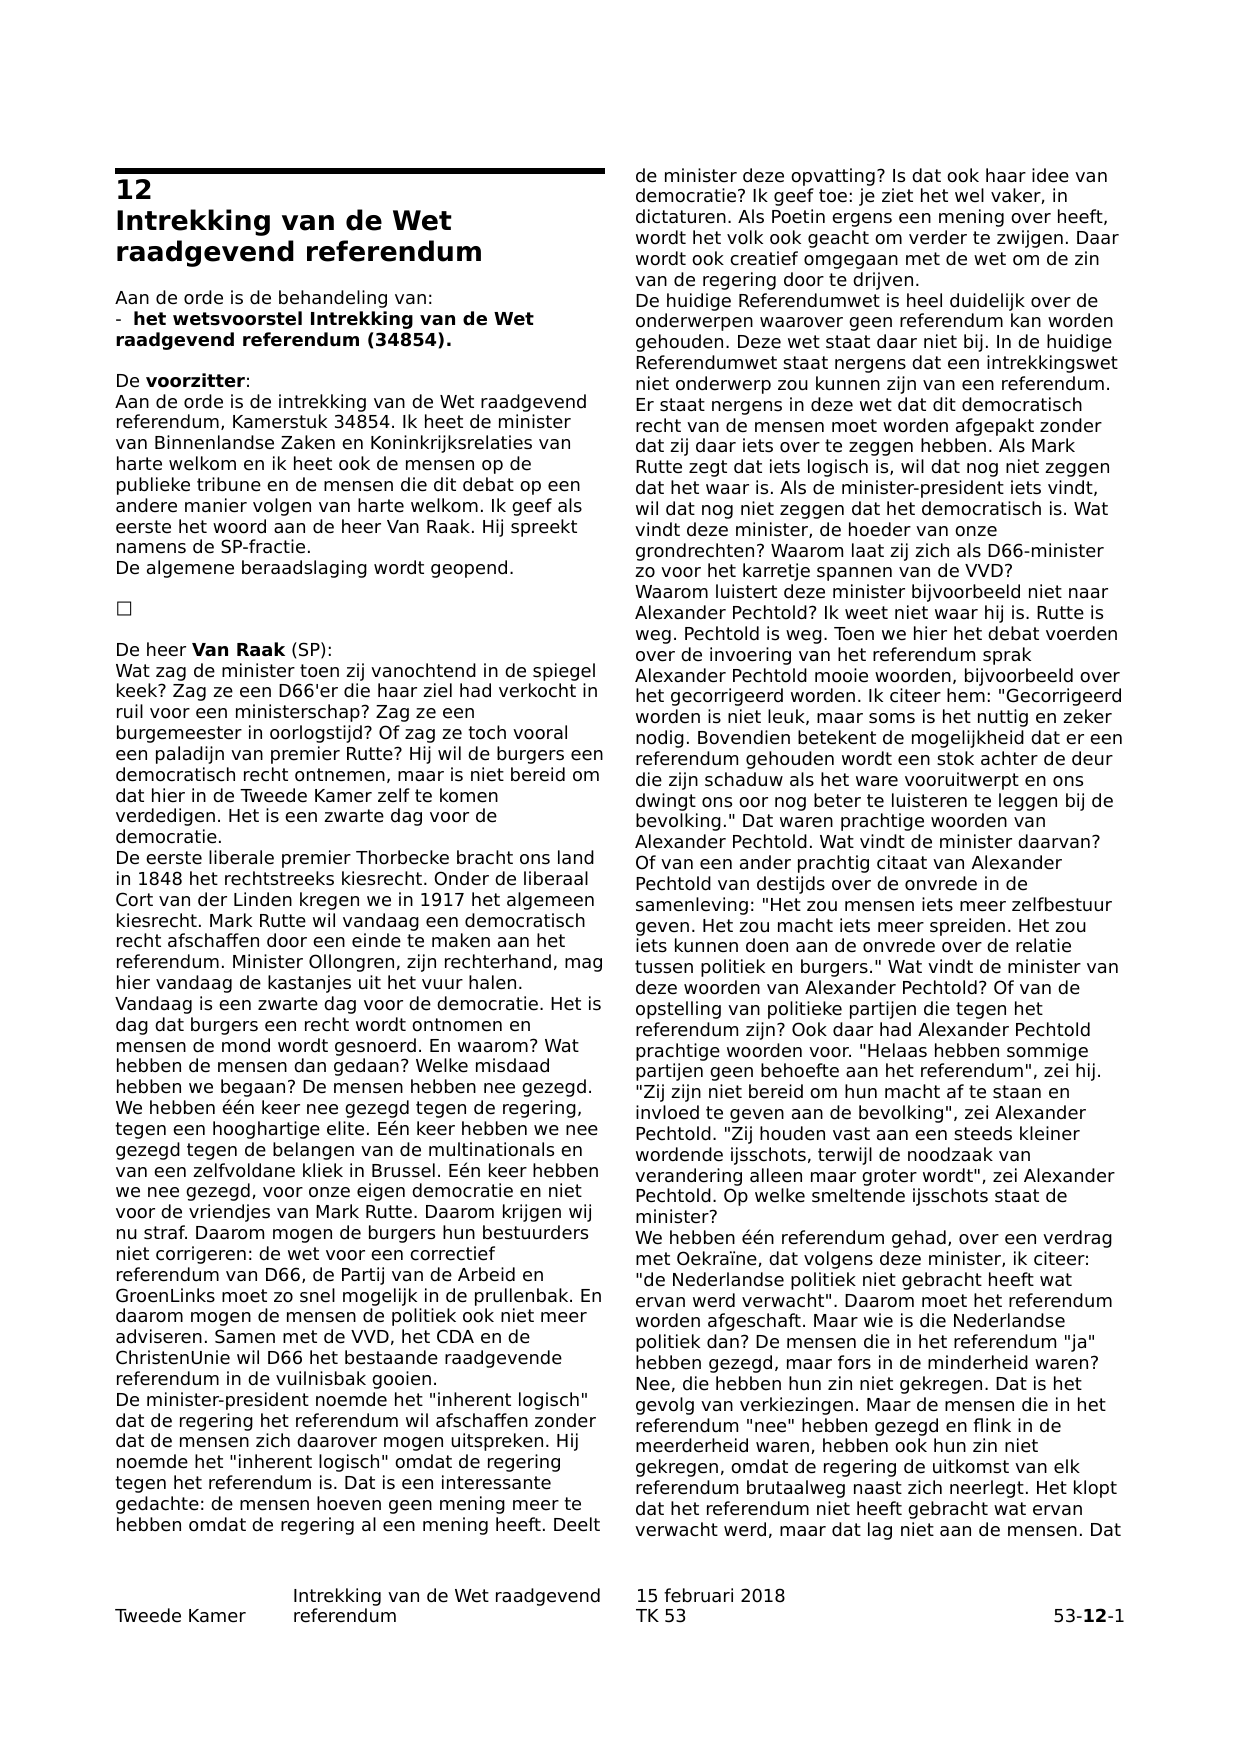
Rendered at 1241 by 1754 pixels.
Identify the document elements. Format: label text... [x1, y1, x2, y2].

list het wetsvoorstel Intrekking van de Wet raadgevend referendum (34854). [115, 309, 605, 351]
text We hebben één referendum gehad, over een verdrag met Oekraïne, dat volgens deze minister, ik citeer: "de Nederlandse politiek niet gebracht heeft wat ervan werd verwacht". Daarom moet het referendum worden afgeschaft. Maar wie is die Nederlandse politiek dan? De mensen die in het referendum "ja" hebben gezegd, maar fors in de minderheid waren? Nee, die hebben hun zin niet gekregen. Dat is het gevolg van verkiezingen. Maar de mensen die in het referendum "nee" hebben gezegd en flink in de meerderheid waren, hebben ook hun zin niet gekregen, omdat de regering de uitkomst van elk referendum brutaalweg naast zich neerlegt. Het klopt dat het referendum niet heeft gebracht wat ervan verwacht werd, maar dat lag niet aan de mensen. Dat [635, 1228, 1125, 1540]
text de minister deze opvatting? Is dat ook haar idee van democratie? Ik geef toe: je ziet het wel vaker, in dictaturen. Als Poetin ergens een mening over heeft, wordt het volk ook geacht om verder te zwijgen. Daar wordt ook creatief omgegaan met de wet om de zin van de regering door te drijven. [635, 165, 1125, 290]
text De minister-president noemde het "inherent logisch" dat de regering het referendum wil afschaffen zonder dat de mensen zich daarover mogen uitspreken. Hij noemde het "inherent logisch" omdat de regering tegen het referendum is. Dat is een interessante gedachte: de mensen hoeven geen mening meer te hebben omdat de regering al een mening heeft. Deelt [115, 1389, 605, 1535]
text De voorzitter: [115, 371, 605, 391]
text De eerste liberale premier Thorbecke bracht ons land in 1848 het rechtstreeks kiesrecht. Onder de liberaal Cort van der Linden kregen we in 1917 het algemeen kiesrecht. Mark Rutte wil vandaag een democratisch recht afschaffen door een einde te maken aan het referendum. Minister Ollongren, zijn rechterhand, mag hier vandaag de kastanjes uit het vuur halen. [115, 848, 605, 994]
text Aan de orde is de intrekking van de Wet raadgevend referendum, Kamerstuk 34854. Ik heet de minister van Binnenlandse Zaken en Koninkrijksrelaties van harte welkom en ik heet ook de mensen op de publieke tribune en de mensen die dit debat op een andere manier volgen van harte welkom. Ik geef als eerste het woord aan de heer Van Raak. Hij spreekt namens de SP-fractie. [115, 391, 605, 558]
text Waarom luistert deze minister bijvoorbeeld niet naar Alexander Pechtold? Ik weet niet waar hij is. Rutte is weg. Pechtold is weg. Toen we hier het debat voerden over de invoering van het referendum sprak Alexander Pechtold mooie woorden, bijvoorbeeld over het gecorrigeerd worden. Ik citeer hem: "Gecorrigeerd worden is niet leuk, maar soms is het nuttig en zeker nodig. Bovendien betekent de mogelijkheid dat er een referendum gehouden wordt een stok achter de deur die zijn schaduw als het ware vooruitwerpt en ons dwingt ons oor nog beter te luisteren te leggen bij de bevolking." Dat waren prachtige woorden van Alexander Pechtold. Wat vindt de minister daarvan? Of van een ander prachtig citaat van Alexander Pechtold van destijds over de onvrede in de samenleving: "Het zou mensen iets meer zelfbestuur geven. Het zou macht iets meer spreiden. Het zou iets kunnen doen aan de onvrede over de relatie tussen politiek en burgers." Wat vindt de minister van deze woorden van Alexander Pechtold? Of van de opstelling van politieke partijen die tegen het referendum zijn? Ook daar had Alexander Pechtold prachtige woorden voor. "Helaas hebben sommige partijen geen behoefte aan het referendum", zei hij. "Zij zijn niet bereid om hun macht af te staan en invloed te geven aan de bevolking", zei Alexander Pechtold. "Zij houden vast aan een steeds kleiner wordende ijsschots, terwijl de noodzaak van verandering alleen maar groter wordt", zei Alexander Pechtold. Op welke smeltende ijsschots staat de minister? [635, 582, 1125, 1228]
text Wat zag de minister toen zij vanochtend in de spiegel keek? Zag ze een D66'er die haar ziel had verkocht in ruil voor een ministerschap? Zag ze een burgemeester in oorlogstijd? Of zag ze toch vooral een paladijn van premier Rutte? Hij wil de burgers een democratisch recht ontnemen, maar is niet bereid om dat hier in de Tweede Kamer zelf te komen verdedigen. Het is een zwarte dag voor de democratie. [115, 660, 605, 848]
text De algemene beraadslaging wordt geopend. [115, 558, 605, 579]
title 12 Intrekking van de Wet raadgevend referendum [115, 174, 605, 268]
text Aan de orde is de behandeling van: [115, 288, 605, 309]
text ⬜ [115, 599, 605, 619]
text De heer Van Raak (SP): [115, 639, 605, 660]
text De huidige Referendumwet is heel duidelijk over de onderwerpen waarover geen referendum kan worden gehouden. Deze wet staat daar niet bij. In de huidige Referendumwet staat nergens dat een intrekkingswet niet onderwerp zou kunnen zijn van een referendum. Er staat nergens in deze wet dat dit democratisch recht van de mensen moet worden afgepakt zonder dat zij daar iets over te zeggen hebben. Als Mark Rutte zegt dat iets logisch is, wil dat nog niet zeggen dat het waar is. Als de minister-president iets vindt, wil dat nog niet zeggen dat het democratisch is. Wat vindt deze minister, de hoeder van onze grondrechten? Waarom laat zij zich als D66-minister zo voor het karretje spannen van de VVD? [635, 290, 1125, 582]
text Vandaag is een zwarte dag voor de democratie. Het is dag dat burgers een recht wordt ontnomen en mensen de mond wordt gesnoerd. En waarom? Wat hebben de mensen dan gedaan? Welke misdaad hebben we begaan? De mensen hebben nee gezegd. We hebben één keer nee gezegd tegen de regering, tegen een hooghartige elite. Eén keer hebben we nee gezegd tegen de belangen van de multinationals en van een zelfvoldane kliek in Brussel. Eén keer hebben we nee gezegd, voor onze eigen democratie en niet voor de vriendjes van Mark Rutte. Daarom krijgen wij nu straf. Daarom mogen de burgers hun bestuurders niet corrigeren: de wet voor een correctief referendum van D66, de Partij van de Arbeid en GroenLinks moet zo snel mogelijk in de prullenbak. En daarom mogen de mensen de politiek ook niet meer adviseren. Samen met de VVD, het CDA en de ChristenUnie wil D66 het bestaande raadgevende referendum in de vuilnisbak gooien. [115, 994, 605, 1389]
